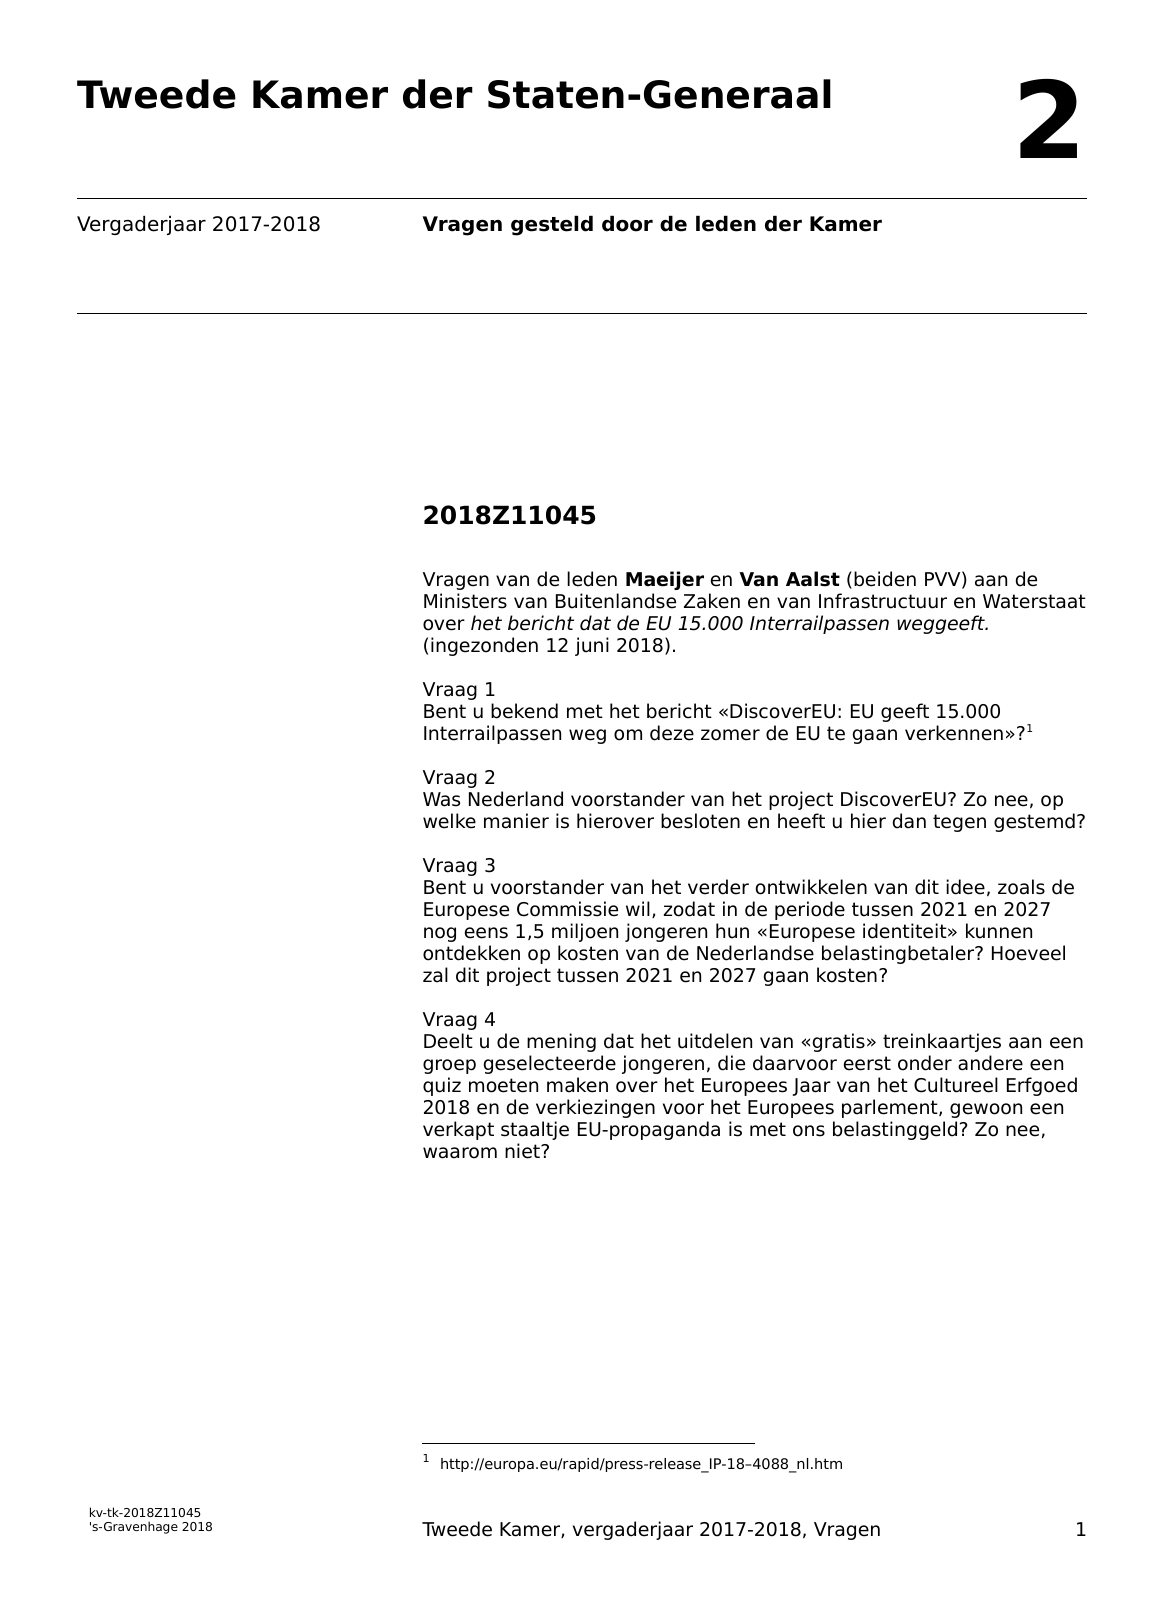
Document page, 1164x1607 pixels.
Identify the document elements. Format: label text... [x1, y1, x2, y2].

table_cell Vergaderjaar 2017-2018 [77, 199, 422, 313]
text kv-tk-2018Z11045 [88, 1506, 323, 1520]
text Bent u bekend met het bericht «DiscoverEU: EU geeft 15.000 Interrailpassen weg om deze zomer de EU te gaan verkennen»? [422, 701, 1087, 745]
text Bent u voorstander van het verder ontwikkelen van dit idee, zoals de Europese Commissie wil, zodat in de periode tussen 2021 en 2027 nog eens 1,5 miljoen jongeren hun «Europese identiteit» kunnen ontdekken op kosten van de Nederlandse belastingbetaler? Hoeveel zal dit project tussen 2021 en 2027 gaan kosten? [422, 877, 1087, 987]
text Vraag 1 [422, 679, 1087, 701]
text Vraag 2 [422, 767, 1087, 789]
text http://europa.eu/rapid/press-release_IP-18–4088_nl.htm [422, 1452, 1087, 1474]
text Vragen van de leden Maeijer en Van Aalst (beiden PVV) aan de Ministers van Buitenlandse Zaken en van Infrastructuur en Waterstaat over het bericht dat de EU 15.000 Interrailpassen weggeeft. (ingezonden 12 juni 2018). [422, 569, 1087, 657]
table_cell Vragen gesteld door de leden der Kamer [422, 199, 1087, 313]
text Deelt u de mening dat het uitdelen van «gratis» treinkaartjes aan een groep geselecteerde jongeren, die daarvoor eerst onder andere een quiz moeten maken over het Europees Jaar van het Cultureel Erfgoed 2018 en de verkiezingen voor het Europees parlement, gewoon een verkapt staaltje EU-propaganda is met ons belastinggeld? Zo nee, waarom niet? [422, 1031, 1087, 1163]
table_header Tweede Kamer der Staten-Generaal [77, 59, 886, 198]
text 's-Gravenhage 2018 [88, 1520, 323, 1534]
text Vraag 3 [422, 855, 1087, 877]
text Was Nederland voorstander van het project DiscoverEU? Zo nee, op welke manier is hierover besloten en heeft u hier dan tegen gestemd? [422, 789, 1087, 833]
table_header 2 [886, 59, 1087, 198]
text Vraag 4 [422, 1009, 1087, 1031]
text 2018Z11045 [422, 501, 1087, 531]
